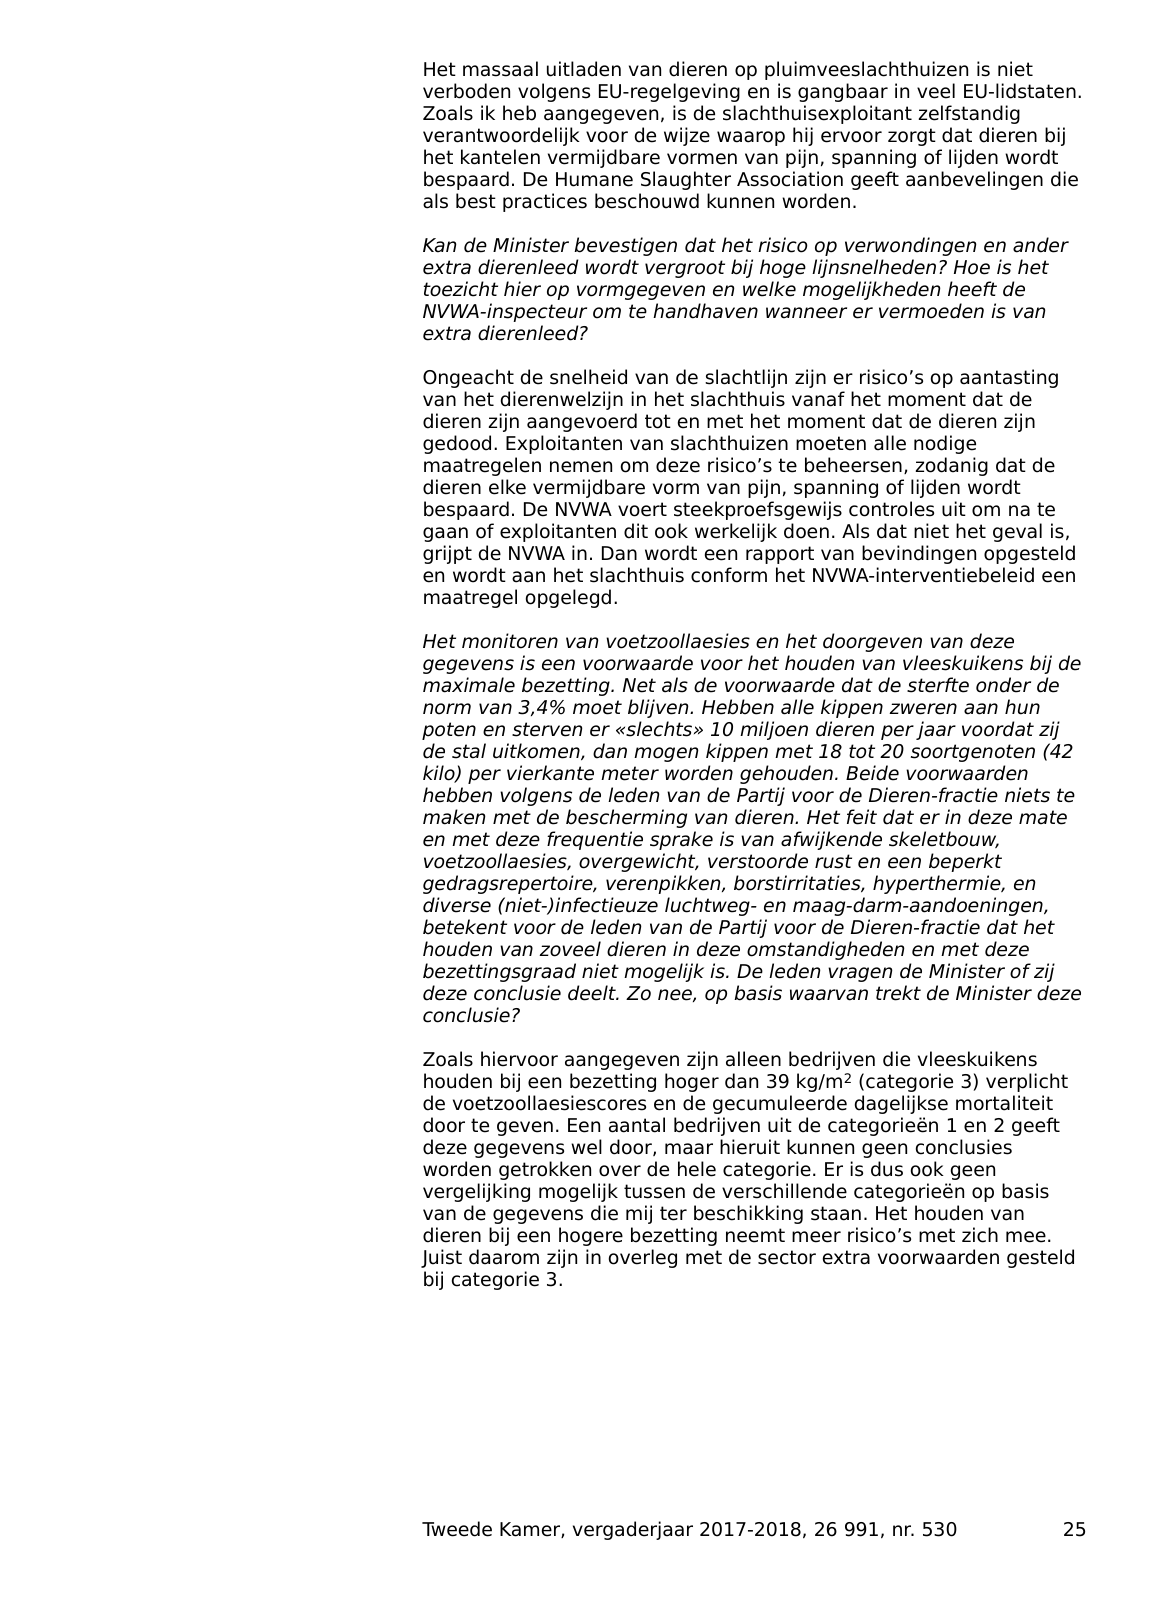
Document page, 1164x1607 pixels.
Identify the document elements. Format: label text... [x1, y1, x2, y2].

text Ongeacht de snelheid van de slachtlijn zijn er risico’s op aantasting van het dierenwelzijn in het slachthuis vanaf het moment dat de dieren zijn aangevoerd tot en met het moment dat de dieren zijn gedood. Exploitanten van slachthuizen moeten alle nodige maatregelen nemen om deze risico’s te beheersen, zodanig dat de dieren elke vermijdbare vorm van pijn, spanning of lijden wordt bespaard. De NVWA voert steekproefsgewijs controles uit om na te gaan of exploitanten dit ook werkelijk doen. Als dat niet het geval is, grijpt de NVWA in. Dan wordt een rapport van bevindingen opgesteld en wordt aan het slachthuis conform het NVWA-interventiebeleid een maatregel opgelegd. [422, 367, 1087, 609]
text Het massaal uitladen van dieren op pluimveeslachthuizen is niet verboden volgens EU-regelgeving en is gangbaar in veel EU-lidstaten. Zoals ik heb aangegeven, is de slachthuisexploitant zelfstandig verantwoordelijk voor de wijze waarop hij ervoor zorgt dat dieren bij het kantelen vermijdbare vormen van pijn, spanning of lijden wordt bespaard. De Humane Slaughter Association geeft aanbevelingen die als best practices beschouwd kunnen worden. [422, 59, 1087, 213]
text Kan de Minister bevestigen dat het risico op verwondingen en ander extra dierenleed wordt vergroot bij hoge lijnsnelheden? Hoe is het toezicht hier op vormgegeven en welke mogelijkheden heeft de NVWA-inspecteur om te handhaven wanneer er vermoeden is van extra dierenleed? [422, 235, 1087, 345]
text Het monitoren van voetzoollaesies en het doorgeven van deze gegevens is een voorwaarde voor het houden van vleeskuikens bij de maximale bezetting. Net als de voorwaarde dat de sterfte onder de norm van 3,4% moet blijven. Hebben alle kippen zweren aan hun poten en sterven er «slechts» 10 miljoen dieren per jaar voordat zij de stal uitkomen, dan mogen kippen met 18 tot 20 soortgenoten (42 kilo) per vierkante meter worden gehouden. Beide voorwaarden hebben volgens de leden van de Partij voor de Dieren-fractie niets te maken met de bescherming van dieren. Het feit dat er in deze mate en met deze frequentie sprake is van afwijkende skeletbouw, voetzoollaesies, overgewicht, verstoorde rust en een beperkt gedragsrepertoire, verenpikken, borstirritaties, hyperthermie, en diverse (niet-)infectieuze luchtweg- en maag-darm-aandoeningen, betekent voor de leden van de Partij voor de Dieren-fractie dat het houden van zoveel dieren in deze omstandigheden en met deze bezettingsgraad niet mogelijk is. De leden vragen de Minister of zij deze conclusie deelt. Zo nee, op basis waarvan trekt de Minister deze conclusie? [422, 631, 1087, 1027]
text Zoals hiervoor aangegeven zijn alleen bedrijven die vleeskuikens houden bij een bezetting hoger dan 39 kg/m2 (categorie 3) verplicht de voetzoollaesiescores en de gecumuleerde dagelijkse mortaliteit door te geven. Een aantal bedrijven uit de categorieën 1 en 2 geeft deze gegevens wel door, maar hieruit kunnen geen conclusies worden getrokken over de hele categorie. Er is dus ook geen vergelijking mogelijk tussen de verschillende categorieën op basis van de gegevens die mij ter beschikking staan. Het houden van dieren bij een hogere bezetting neemt meer risico’s met zich mee. Juist daarom zijn in overleg met de sector extra voorwaarden gesteld bij categorie 3. [422, 1049, 1087, 1291]
